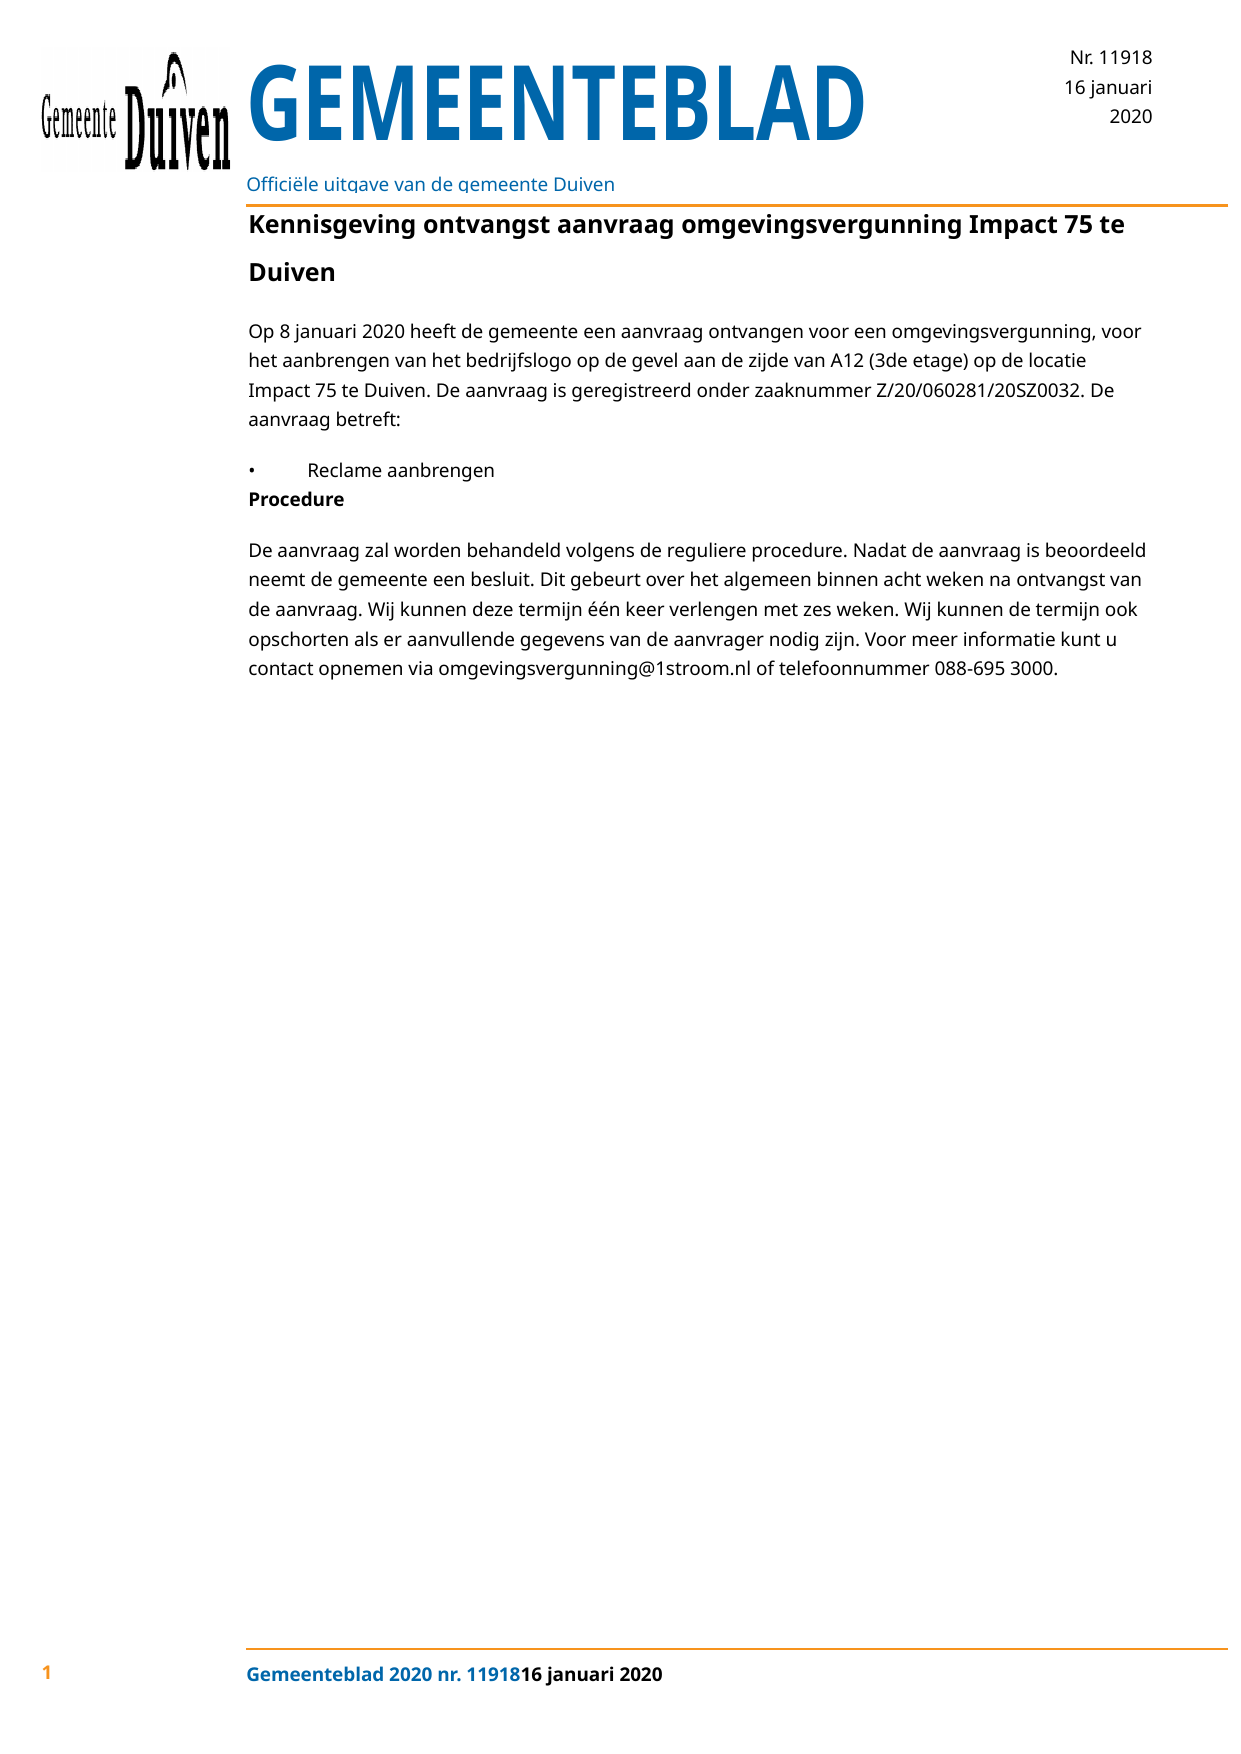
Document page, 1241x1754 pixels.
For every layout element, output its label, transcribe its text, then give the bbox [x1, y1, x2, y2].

text Procedure [248, 487, 1152, 512]
text De aanvraag zal worden behandeld volgens de reguliere procedure. Nadat de aanvraag is beoordeeld neemt de gemeente een besluit. Dit gebeurt over het algemeen binnen acht weken na ontvangst van de aanvraag. Wij kunnen deze termijn één keer verlengen met zes weken. Wij kunnen de termijn ook opschorten als er aanvullende gegevens van de aanvrager nodig zijn. Voor meer informatie kunt u contact opnemen via omgevingsvergunning@1stroom.nl of telefoonnummer 088-695 3000. [248, 537, 1152, 681]
text Kennisgeving ontvangst aanvraag omgevingsvergunning Impact 75 te Duiven [248, 207, 1152, 288]
list Reclame aanbrengen [248, 457, 1152, 483]
picture [41, 47, 231, 172]
text Op 8 januari 2020 heeft de gemeente een aanvraag ontvangen voor een omgevingsvergunning, voor het aanbrengen van het bedrijfslogo op de gevel aan de zijde van A12 (3de etage) op de locatie Impact 75 te Duiven. De aanvraag is geregistreerd onder zaaknummer Z/20/060281/20SZ0032. De aanvraag betreft: [248, 318, 1152, 432]
